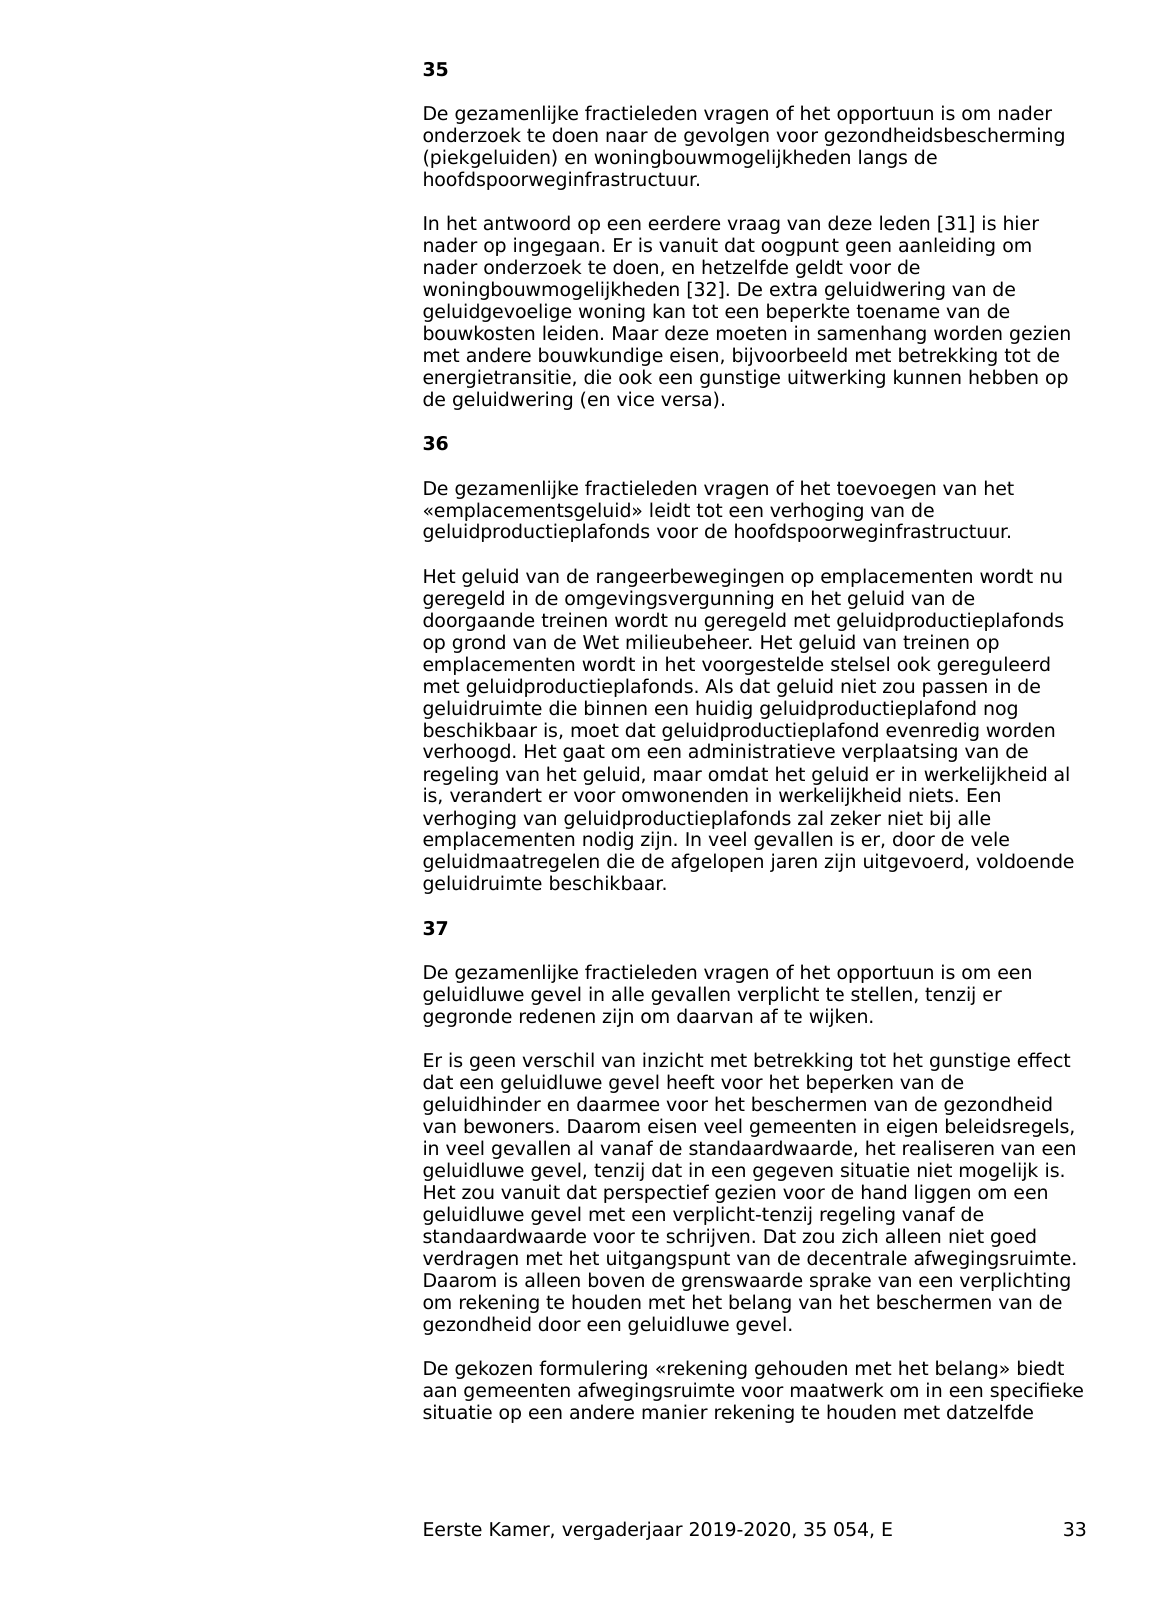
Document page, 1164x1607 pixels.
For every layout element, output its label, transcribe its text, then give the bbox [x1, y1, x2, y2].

text De gezamenlijke fractieleden vragen of het opportuun is om een geluidluwe gevel in alle gevallen verplicht te stellen, tenzij er gegronde redenen zijn om daarvan af te wijken. [422, 962, 1087, 1028]
text Het geluid van de rangeerbewegingen op emplacementen wordt nu geregeld in de omgevingsvergunning en het geluid van de doorgaande treinen wordt nu geregeld met geluidproductieplafonds op grond van de Wet milieubeheer. Het geluid van treinen op emplacementen wordt in het voorgestelde stelsel ook gereguleerd met geluidproductieplafonds. Als dat geluid niet zou passen in de geluidruimte die binnen een huidig geluidproductieplafond nog beschikbaar is, moet dat geluidproductieplafond evenredig worden verhoogd. Het gaat om een administratieve verplaatsing van de regeling van het geluid, maar omdat het geluid er in werkelijkheid al is, verandert er voor omwonenden in werkelijkheid niets. Een verhoging van geluidproductieplafonds zal zeker niet bij alle emplacementen nodig zijn. In veel gevallen is er, door de vele geluidmaatregelen die de afgelopen jaren zijn uitgevoerd, voldoende geluidruimte beschikbaar. [422, 566, 1087, 895]
text Er is geen verschil van inzicht met betrekking tot het gunstige effect dat een geluidluwe gevel heeft voor het beperken van de geluidhinder en daarmee voor het beschermen van de gezondheid van bewoners. Daarom eisen veel gemeenten in eigen beleidsregels, in veel gevallen al vanaf de standaardwaarde, het realiseren van een geluidluwe gevel, tenzij dat in een gegeven situatie niet mogelijk is. Het zou vanuit dat perspectief gezien voor de hand liggen om een geluidluwe gevel met een verplicht-tenzij regeling vanaf de standaardwaarde voor te schrijven. Dat zou zich alleen niet goed verdragen met het uitgangspunt van de decentrale afwegingsruimte. Daarom is alleen boven de grenswaarde sprake van een verplichting om rekening te houden met het belang van het beschermen van de gezondheid door een geluidluwe gevel. [422, 1050, 1087, 1336]
text De gezamenlijke fractieleden vragen of het toevoegen van het «emplacementsgeluid» leidt tot een verhoging van de geluidproductieplafonds voor de hoofdspoorweginfrastructuur. [422, 477, 1087, 543]
subtitle 37 [422, 917, 1087, 939]
subtitle 36 [422, 433, 1087, 455]
subtitle 35 [422, 59, 1087, 81]
text In het antwoord op een eerdere vraag van deze leden [31] is hier nader op ingegaan. Er is vanuit dat oogpunt geen aanleiding om nader onderzoek te doen, en hetzelfde geldt voor de woningbouwmogelijkheden [32]. De extra geluidwering van de geluidgevoelige woning kan tot een beperkte toename van de bouwkosten leiden. Maar deze moeten in samenhang worden gezien met andere bouwkundige eisen, bijvoorbeeld met betrekking tot de energietransitie, die ook een gunstige uitwerking kunnen hebben op de geluidwering (en vice versa). [422, 213, 1087, 411]
text De gezamenlijke fractieleden vragen of het opportuun is om nader onderzoek te doen naar de gevolgen voor gezondheidsbescherming (piekgeluiden) en woningbouwmogelijkheden langs de hoofdspoorweginfrastructuur. [422, 103, 1087, 191]
text De gekozen formulering «rekening gehouden met het belang» biedt aan gemeenten afwegingsruimte voor maatwerk om in een specifieke situatie op een andere manier rekening te houden met datzelfde [422, 1358, 1087, 1424]
